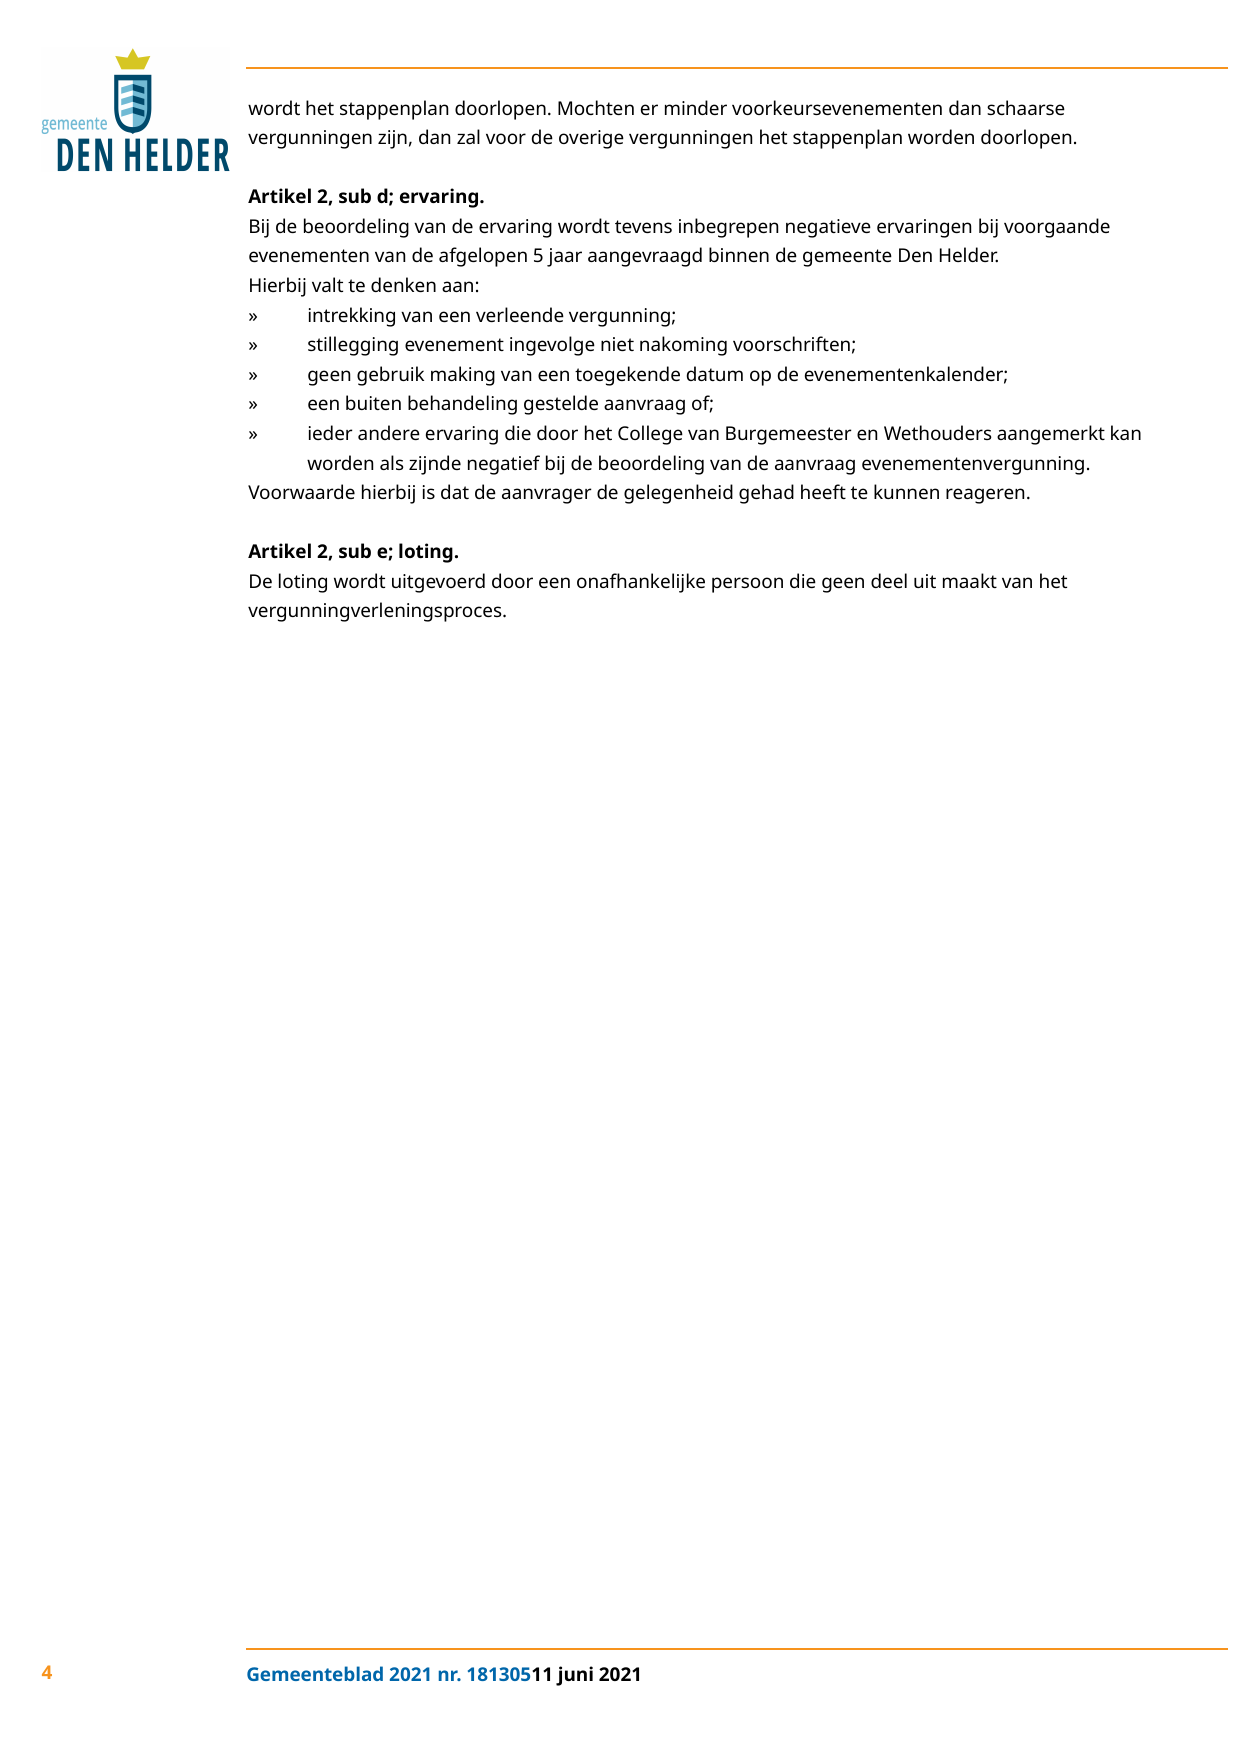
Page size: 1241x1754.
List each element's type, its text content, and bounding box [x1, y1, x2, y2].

list een buiten behandeling gestelde aanvraag of; [248, 391, 1152, 416]
text wordt het stappenplan doorlopen. Mochten er minder voorkeursevenementen dan schaarse vergunningen zijn, dan zal voor de overige vergunningen het stappenplan worden doorlopen. [248, 95, 1152, 150]
list geen gebruik making van een toegekende datum op de evenementenkalender; [248, 361, 1152, 387]
text Bij de beoordeling van de ervaring wordt tevens inbegrepen negatieve ervaringen bij voorgaande evenementen van de afgelopen 5 jaar aangevraagd binnen de gemeente Den Helder. [248, 213, 1152, 268]
text De loting wordt uitgevoerd door een onafhankelijke persoon die geen deel uit maakt van het vergunningverleningsproces. [248, 568, 1152, 623]
picture [130, 157, 135, 172]
picture [63, 144, 68, 165]
picture [100, 154, 106, 172]
list ieder andere ervaring die door het College van Burgemeester en Wethouders aangemerkt kan worden als zijnde negatief bij de beoordeling van de aanvraag evenementenvergunning. [248, 420, 1152, 476]
picture [220, 160, 224, 172]
text Hierbij valt te denken aan: [248, 272, 1152, 298]
picture [182, 144, 187, 165]
list stillegging evenement ingevolge niet nakoming voorschriften; [248, 331, 1152, 357]
list intrekking van een verleende vergunning; [248, 302, 1152, 328]
text Voorwaarde hierbij is dat de aanvrager de gelegenheid gehad heeft te kunnen reageren. [248, 479, 1152, 505]
text Artikel 2, sub d; ervaring. [248, 183, 1152, 209]
picture [41, 47, 231, 172]
text Artikel 2, sub e; loting. [248, 538, 1152, 564]
